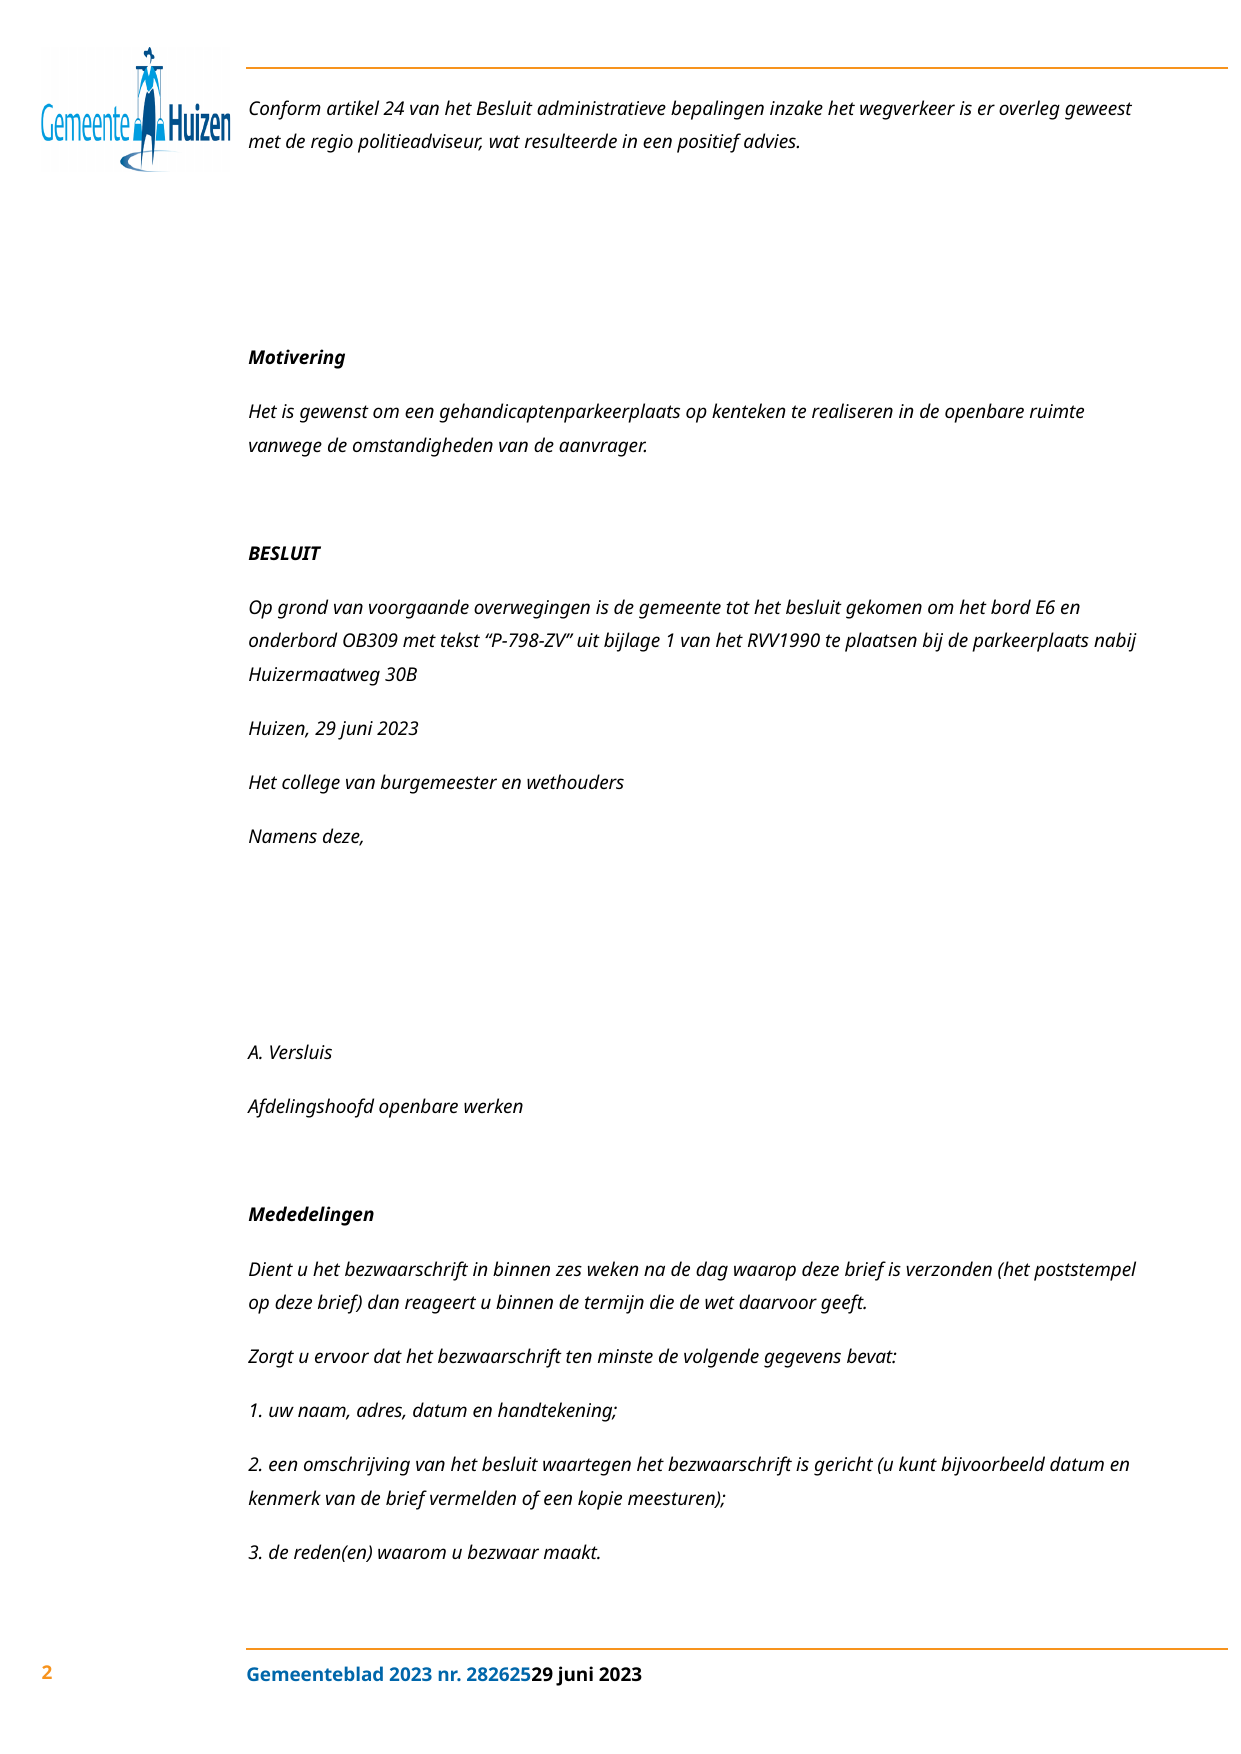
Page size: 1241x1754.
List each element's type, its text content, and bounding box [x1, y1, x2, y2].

text Mededelingen [248, 1202, 1152, 1227]
picture [41, 47, 231, 172]
text Namens deze, [248, 823, 1152, 849]
text Motivering [248, 344, 1152, 370]
text Conform artikel 24 van het Besluit administratieve bepalingen inzake het wegverkeer is er overleg geweest met de regio politieadviseur, wat resulteerde in een positief advies. [248, 95, 1152, 154]
text Op grond van voorgaande overwegingen is de gemeente tot het besluit gekomen om het bord E6 en onderbord OB309 met tekst “P-798-ZV” uit bijlage 1 van het RVV1990 te plaatsen bij de parkeerplaats nabij Huizermaatweg 30B [248, 594, 1152, 687]
text BESLUIT [248, 540, 1152, 566]
text Afdelingshoofd openbare werken [248, 1093, 1152, 1119]
text A. Versluis [248, 1039, 1152, 1065]
text 2. een omschrijving van het besluit waartegen het bezwaarschrift is gericht (u kunt bijvoorbeeld datum en kenmerk van de brief vermelden of een kopie meesturen); [248, 1451, 1152, 1511]
text Het college van burgemeester en wethouders [248, 769, 1152, 795]
text Dient u het bezwaarschrift in binnen zes weken na de dag waarop deze brief is verzonden (het poststempel op deze brief) dan reageert u binnen de termijn die de wet daarvoor geeft. [248, 1256, 1152, 1315]
text 3. de reden(en) waarom u bezwaar maakt. [248, 1539, 1152, 1564]
text 1. uw naam, adres, datum en handtekening; [248, 1397, 1152, 1423]
text Huizen, 29 juni 2023 [248, 715, 1152, 741]
text Zorgt u ervoor dat het bezwaarschrift ten minste de volgende gegevens bevat: [248, 1343, 1152, 1369]
text Het is gewenst om een gehandicaptenparkeerplaats op kenteken te realiseren in de openbare ruimte vanwege de omstandigheden van de aanvrager. [248, 398, 1152, 458]
